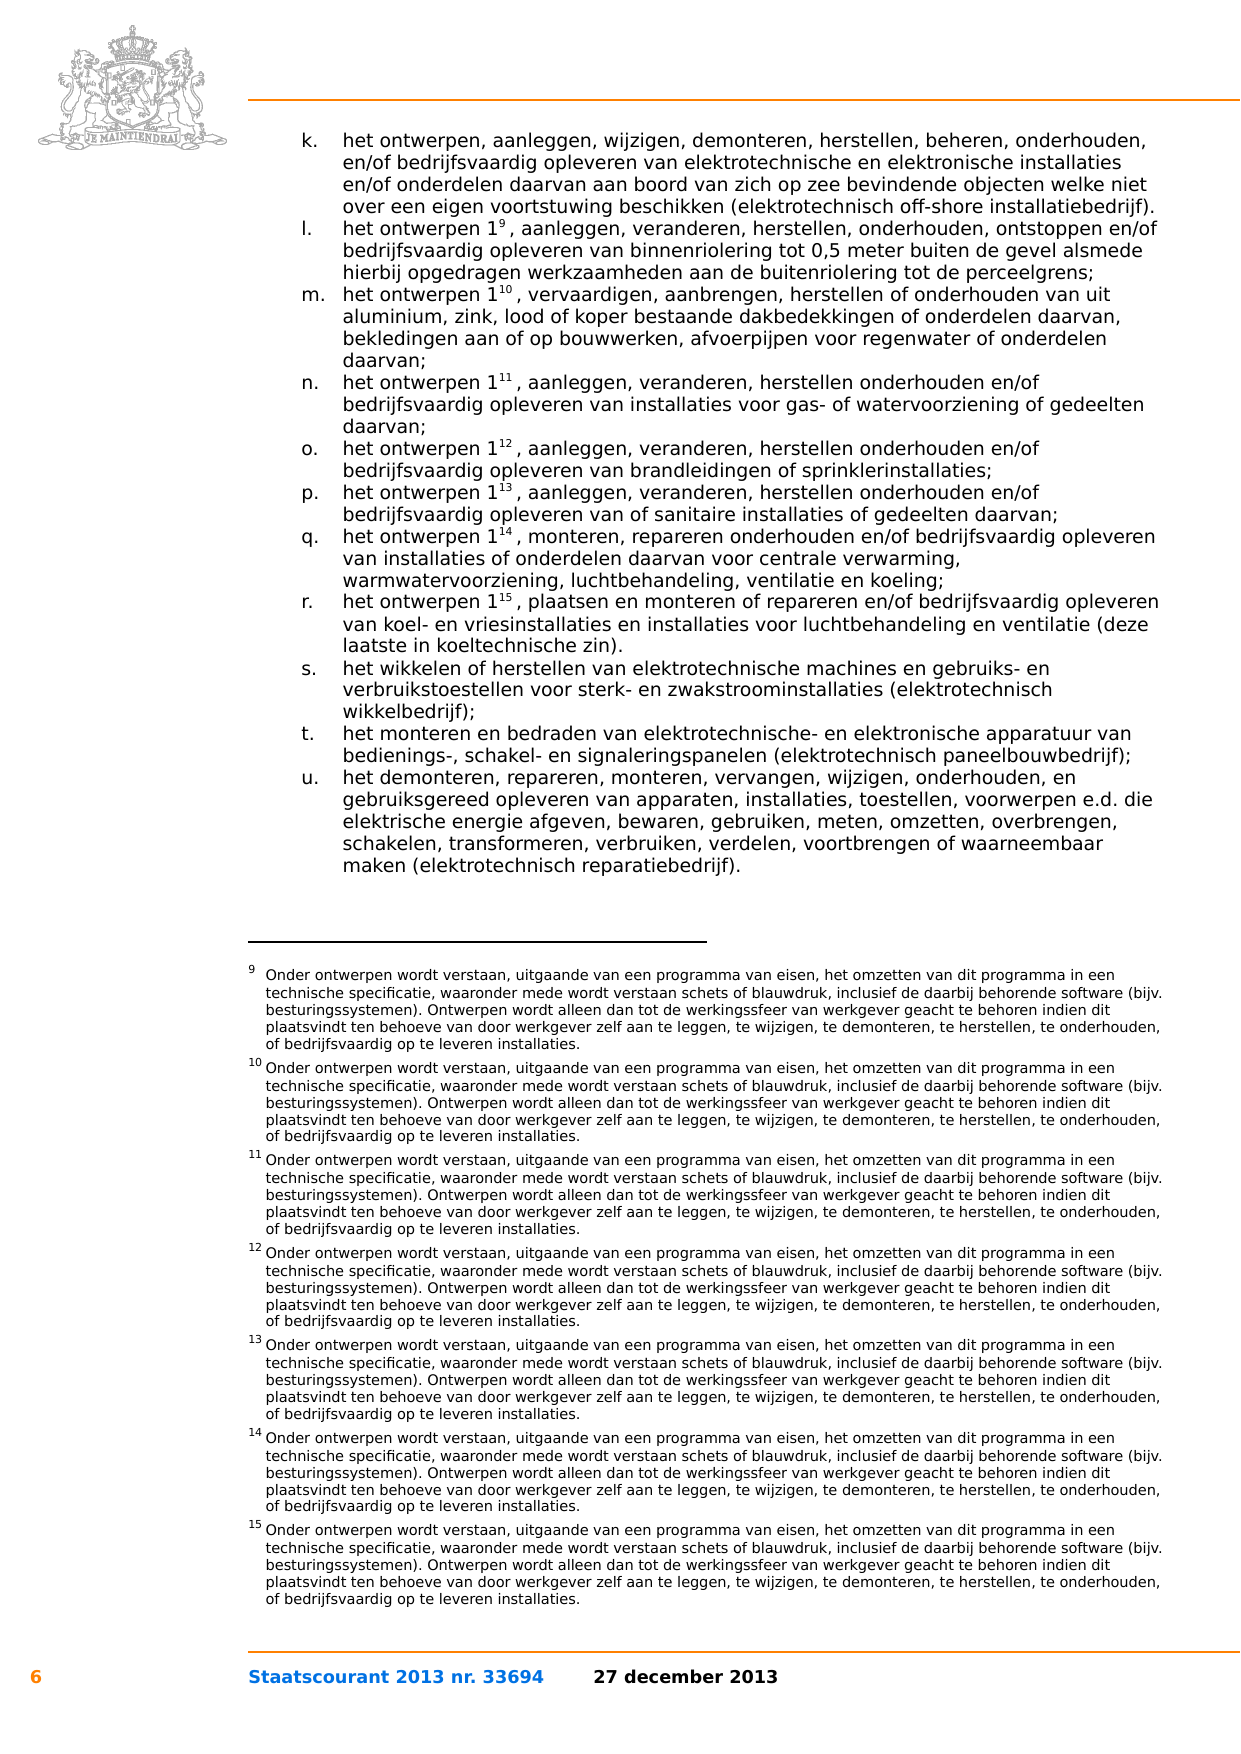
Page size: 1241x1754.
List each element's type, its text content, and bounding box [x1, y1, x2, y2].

text k. het ontwerpen, aanleggen, wijzigen, demonteren, herstellen, beheren, onderhouden, en/of bedrijfsvaardig opleveren van elektrotechnische en elektronische installaties en/of onderdelen daarvan aan boord van zich op zee bevindende objecten welke niet over een eigen voortstuwing beschikken (elektrotechnisch off-shore installatiebedrijf). [301, 130, 1163, 218]
text Onder ontwerpen wordt verstaan, uitgaande van een programma van eisen, het omzetten van dit programma in een technische specificatie, waaronder mede wordt verstaan schets of blauwdruk, inclusief de daarbij behorende software (bijv. besturingssystemen). Ontwerpen wordt alleen dan tot de werkingssfeer van werkgever geacht te behoren indien dit plaatsvindt ten behoeve van door werkgever zelf aan te leggen, te wijzigen, te demonteren, te herstellen, te onderhouden, of bedrijfsvaardig op te leveren installaties. [248, 1333, 1163, 1423]
text q. het ontwerpen 1, monteren, repareren onderhouden en/of bedrijfsvaardig opleveren van installaties of onderdelen daarvan voor centrale verwarming, warmwatervoorziening, luchtbehandeling, ventilatie en koeling; [301, 526, 1163, 591]
text Onder ontwerpen wordt verstaan, uitgaande van een programma van eisen, het omzetten van dit programma in een technische specificatie, waaronder mede wordt verstaan schets of blauwdruk, inclusief de daarbij behorende software (bijv. besturingssystemen). Ontwerpen wordt alleen dan tot de werkingssfeer van werkgever geacht te behoren indien dit plaatsvindt ten behoeve van door werkgever zelf aan te leggen, te wijzigen, te demonteren, te herstellen, te onderhouden, of bedrijfsvaardig op te leveren installaties. [248, 1241, 1163, 1330]
text Onder ontwerpen wordt verstaan, uitgaande van een programma van eisen, het omzetten van dit programma in een technische specificatie, waaronder mede wordt verstaan schets of blauwdruk, inclusief de daarbij behorende software (bijv. besturingssystemen). Ontwerpen wordt alleen dan tot de werkingssfeer van werkgever geacht te behoren indien dit plaatsvindt ten behoeve van door werkgever zelf aan te leggen, te wijzigen, te demonteren, te herstellen, te onderhouden, of bedrijfsvaardig op te leveren installaties. [248, 1056, 1163, 1145]
text u. het demonteren, repareren, monteren, vervangen, wijzigen, onderhouden, en gebruiksgereed opleveren van apparaten, installaties, toestellen, voorwerpen e.d. die elektrische energie afgeven, bewaren, gebruiken, meten, omzetten, overbrengen, schakelen, transformeren, verbruiken, verdelen, voortbrengen of waarneembaar maken (elektrotechnisch reparatiebedrijf). [301, 767, 1163, 877]
text Onder ontwerpen wordt verstaan, uitgaande van een programma van eisen, het omzetten van dit programma in een technische specificatie, waaronder mede wordt verstaan schets of blauwdruk, inclusief de daarbij behorende software (bijv. besturingssystemen). Ontwerpen wordt alleen dan tot de werkingssfeer van werkgever geacht te behoren indien dit plaatsvindt ten behoeve van door werkgever zelf aan te leggen, te wijzigen, te demonteren, te herstellen, te onderhouden, of bedrijfsvaardig op te leveren installaties. [248, 963, 1163, 1053]
text n. het ontwerpen 1, aanleggen, veranderen, herstellen onderhouden en/of bedrijfsvaardig opleveren van installaties voor gas- of watervoorziening of gedeelten daarvan; [301, 372, 1163, 438]
text r. het ontwerpen 1, plaatsen en monteren of repareren en/of bedrijfsvaardig opleveren van koel- en vriesinstallaties en installaties voor luchtbehandeling en ventilatie (deze laatste in koeltechnische zin). [301, 591, 1163, 657]
text o. het ontwerpen 1, aanleggen, veranderen, herstellen onderhouden en/of bedrijfsvaardig opleveren van brandleidingen of sprinklerinstallaties; [301, 438, 1163, 482]
text t. het monteren en bedraden van elektrotechnische- en elektronische apparatuur van bedienings-, schakel- en signaleringspanelen (elektrotechnisch paneelbouwbedrijf); [301, 723, 1163, 767]
text Onder ontwerpen wordt verstaan, uitgaande van een programma van eisen, het omzetten van dit programma in een technische specificatie, waaronder mede wordt verstaan schets of blauwdruk, inclusief de daarbij behorende software (bijv. besturingssystemen). Ontwerpen wordt alleen dan tot de werkingssfeer van werkgever geacht te behoren indien dit plaatsvindt ten behoeve van door werkgever zelf aan te leggen, te wijzigen, te demonteren, te herstellen, te onderhouden, of bedrijfsvaardig op te leveren installaties. [248, 1426, 1163, 1515]
picture [38, 25, 227, 150]
text m. het ontwerpen 1, vervaardigen, aanbrengen, herstellen of onderhouden van uit aluminium, zink, lood of koper bestaande dakbedekkingen of onderdelen daarvan, bekledingen aan of op bouwwerken, afvoerpijpen voor regenwater of onderdelen daarvan; [301, 284, 1163, 372]
text s. het wikkelen of herstellen van elektrotechnische machines en gebruiks- en verbruikstoestellen voor sterk- en zwakstroominstallaties (elektrotechnisch wikkelbedrijf); [301, 657, 1163, 723]
text p. het ontwerpen 1, aanleggen, veranderen, herstellen onderhouden en/of bedrijfsvaardig opleveren van of sanitaire installaties of gedeelten daarvan; [301, 482, 1163, 526]
text l. het ontwerpen 1, aanleggen, veranderen, herstellen, onderhouden, ontstoppen en/of bedrijfsvaardig opleveren van binnenriolering tot 0,5 meter buiten de gevel alsmede hierbij opgedragen werkzaamheden aan de buitenriolering tot de perceelgrens; [301, 218, 1163, 284]
text Onder ontwerpen wordt verstaan, uitgaande van een programma van eisen, het omzetten van dit programma in een technische specificatie, waaronder mede wordt verstaan schets of blauwdruk, inclusief de daarbij behorende software (bijv. besturingssystemen). Ontwerpen wordt alleen dan tot de werkingssfeer van werkgever geacht te behoren indien dit plaatsvindt ten behoeve van door werkgever zelf aan te leggen, te wijzigen, te demonteren, te herstellen, te onderhouden, of bedrijfsvaardig op te leveren installaties. [248, 1148, 1163, 1238]
text Onder ontwerpen wordt verstaan, uitgaande van een programma van eisen, het omzetten van dit programma in een technische specificatie, waaronder mede wordt verstaan schets of blauwdruk, inclusief de daarbij behorende software (bijv. besturingssystemen). Ontwerpen wordt alleen dan tot de werkingssfeer van werkgever geacht te behoren indien dit plaatsvindt ten behoeve van door werkgever zelf aan te leggen, te wijzigen, te demonteren, te herstellen, te onderhouden, of bedrijfsvaardig op te leveren installaties. [248, 1518, 1163, 1608]
